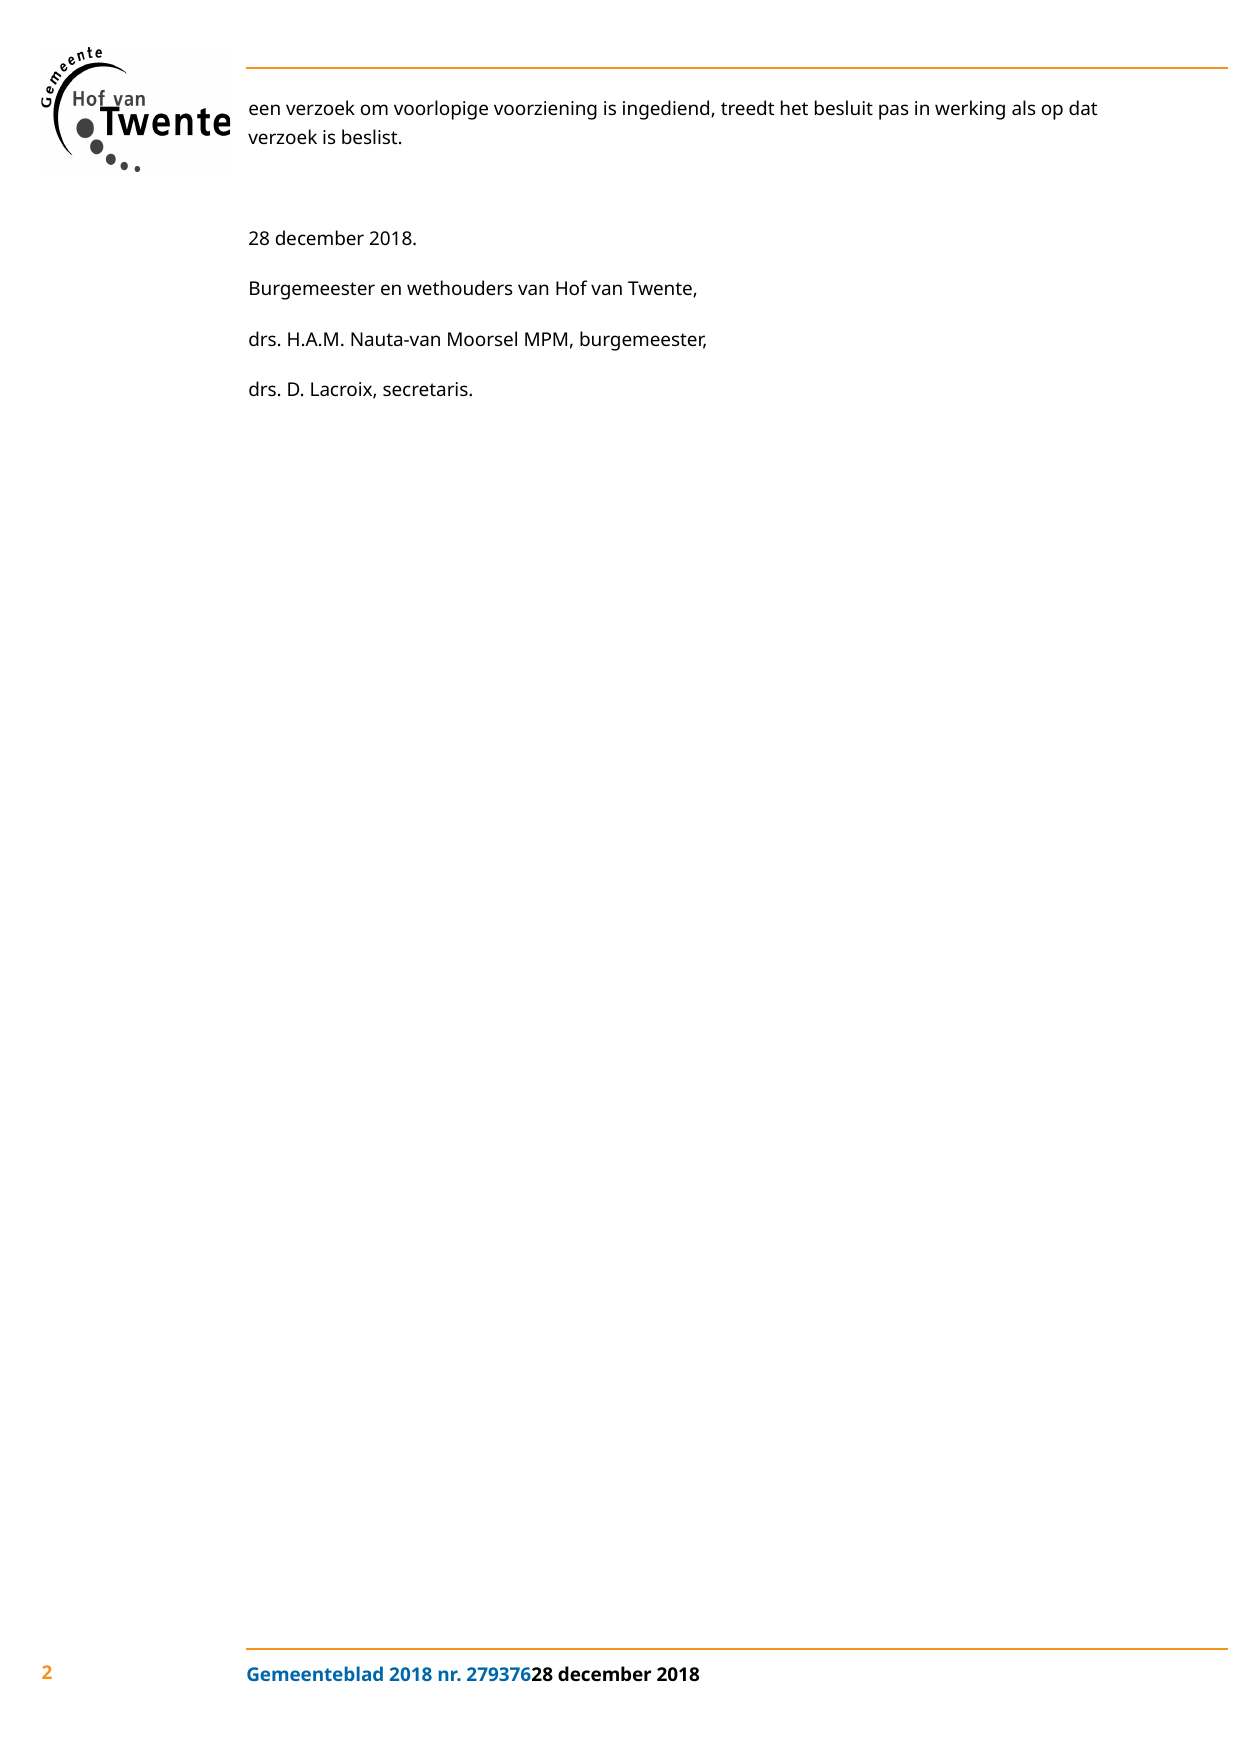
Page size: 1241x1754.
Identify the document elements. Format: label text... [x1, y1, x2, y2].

text Burgemeester en wethouders van Hof van Twente, [248, 276, 1152, 301]
text drs. D. Lacroix, secretaris. [248, 376, 1152, 402]
text een verzoek om voorlopige voorziening is ingediend, treedt het besluit pas in werking als op dat verzoek is beslist. [248, 95, 1152, 150]
text drs. H.A.M. Nauta-van Moorsel MPM, burgemeester, [248, 326, 1152, 352]
text 28 december 2018. [248, 225, 1152, 251]
picture [41, 47, 231, 172]
